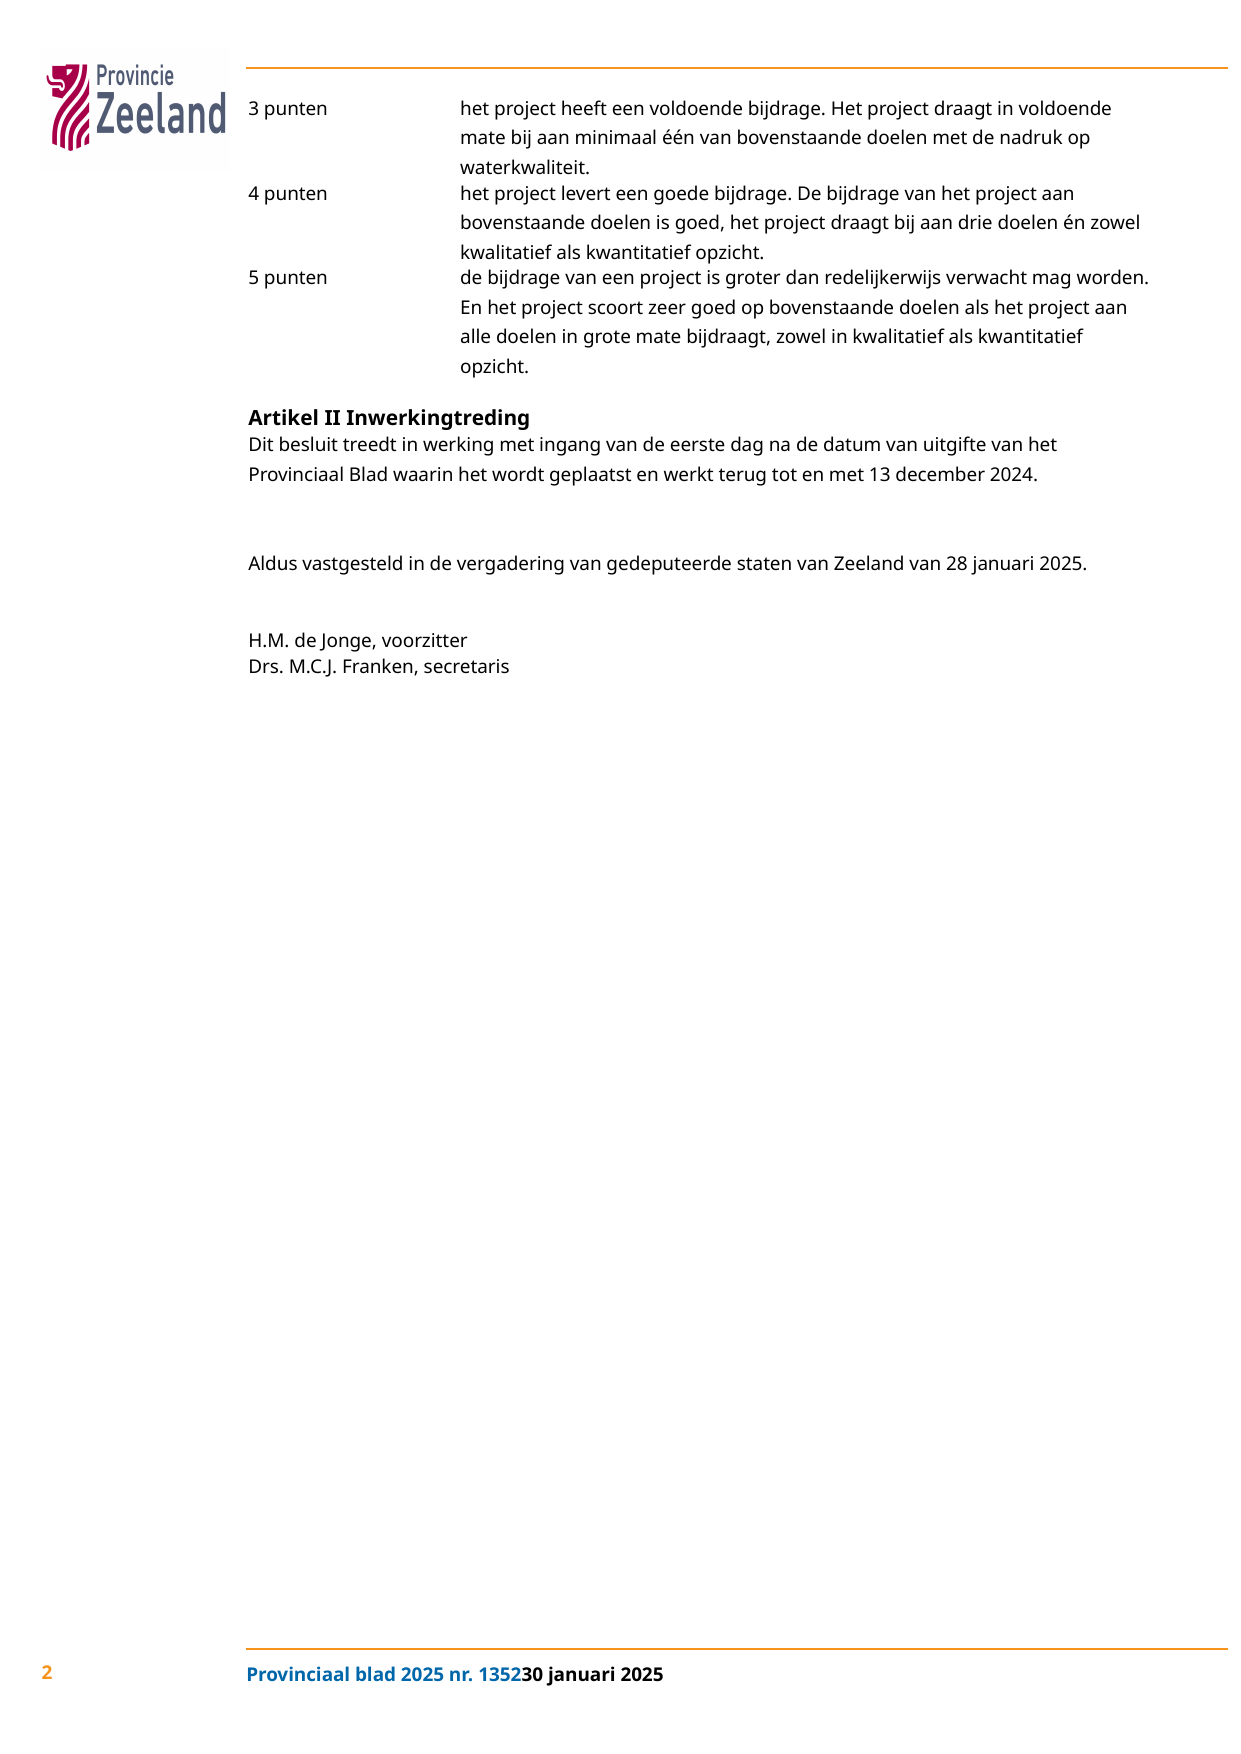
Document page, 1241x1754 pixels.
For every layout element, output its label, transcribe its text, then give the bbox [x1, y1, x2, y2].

text H.M. de Jonge, voorzitter [248, 627, 1152, 653]
table_cell 5 punten [248, 265, 460, 379]
table_cell 4 punten [248, 180, 460, 264]
text Drs. M.C.J. Franken, secretaris [248, 653, 1152, 678]
table_cell de bijdrage van een project is groter dan redelijkerwijs verwacht mag worden. En het project scoort zeer goed op bovenstaande doelen als het project aan alle doelen in grote mate bijdraagt, zowel in kwalitatief als kwantitatief opzicht. [460, 265, 1152, 379]
text Artikel II Inwerkingtreding [248, 403, 1152, 432]
table_cell 3 punten [248, 95, 460, 180]
table_cell het project heeft een voldoende bijdrage. Het project draagt in voldoende mate bij aan minimaal één van bovenstaande doelen met de nadruk op waterkwaliteit. [460, 95, 1152, 180]
table_cell het project levert een goede bijdrage. De bijdrage van het project aan bovenstaande doelen is goed, het project draagt bij aan drie doelen én zowel kwalitatief als kwantitatief opzicht. [460, 180, 1152, 264]
text Aldus vastgesteld in de vergadering van gedeputeerde staten van Zeeland van 28 januari 2025. [248, 550, 1152, 576]
text Dit besluit treedt in werking met ingang van de eerste dag na de datum van uitgifte van het Provinciaal Blad waarin het wordt geplaatst en werkt terug tot en met 13 december 2024. [248, 432, 1152, 487]
picture [41, 47, 231, 172]
